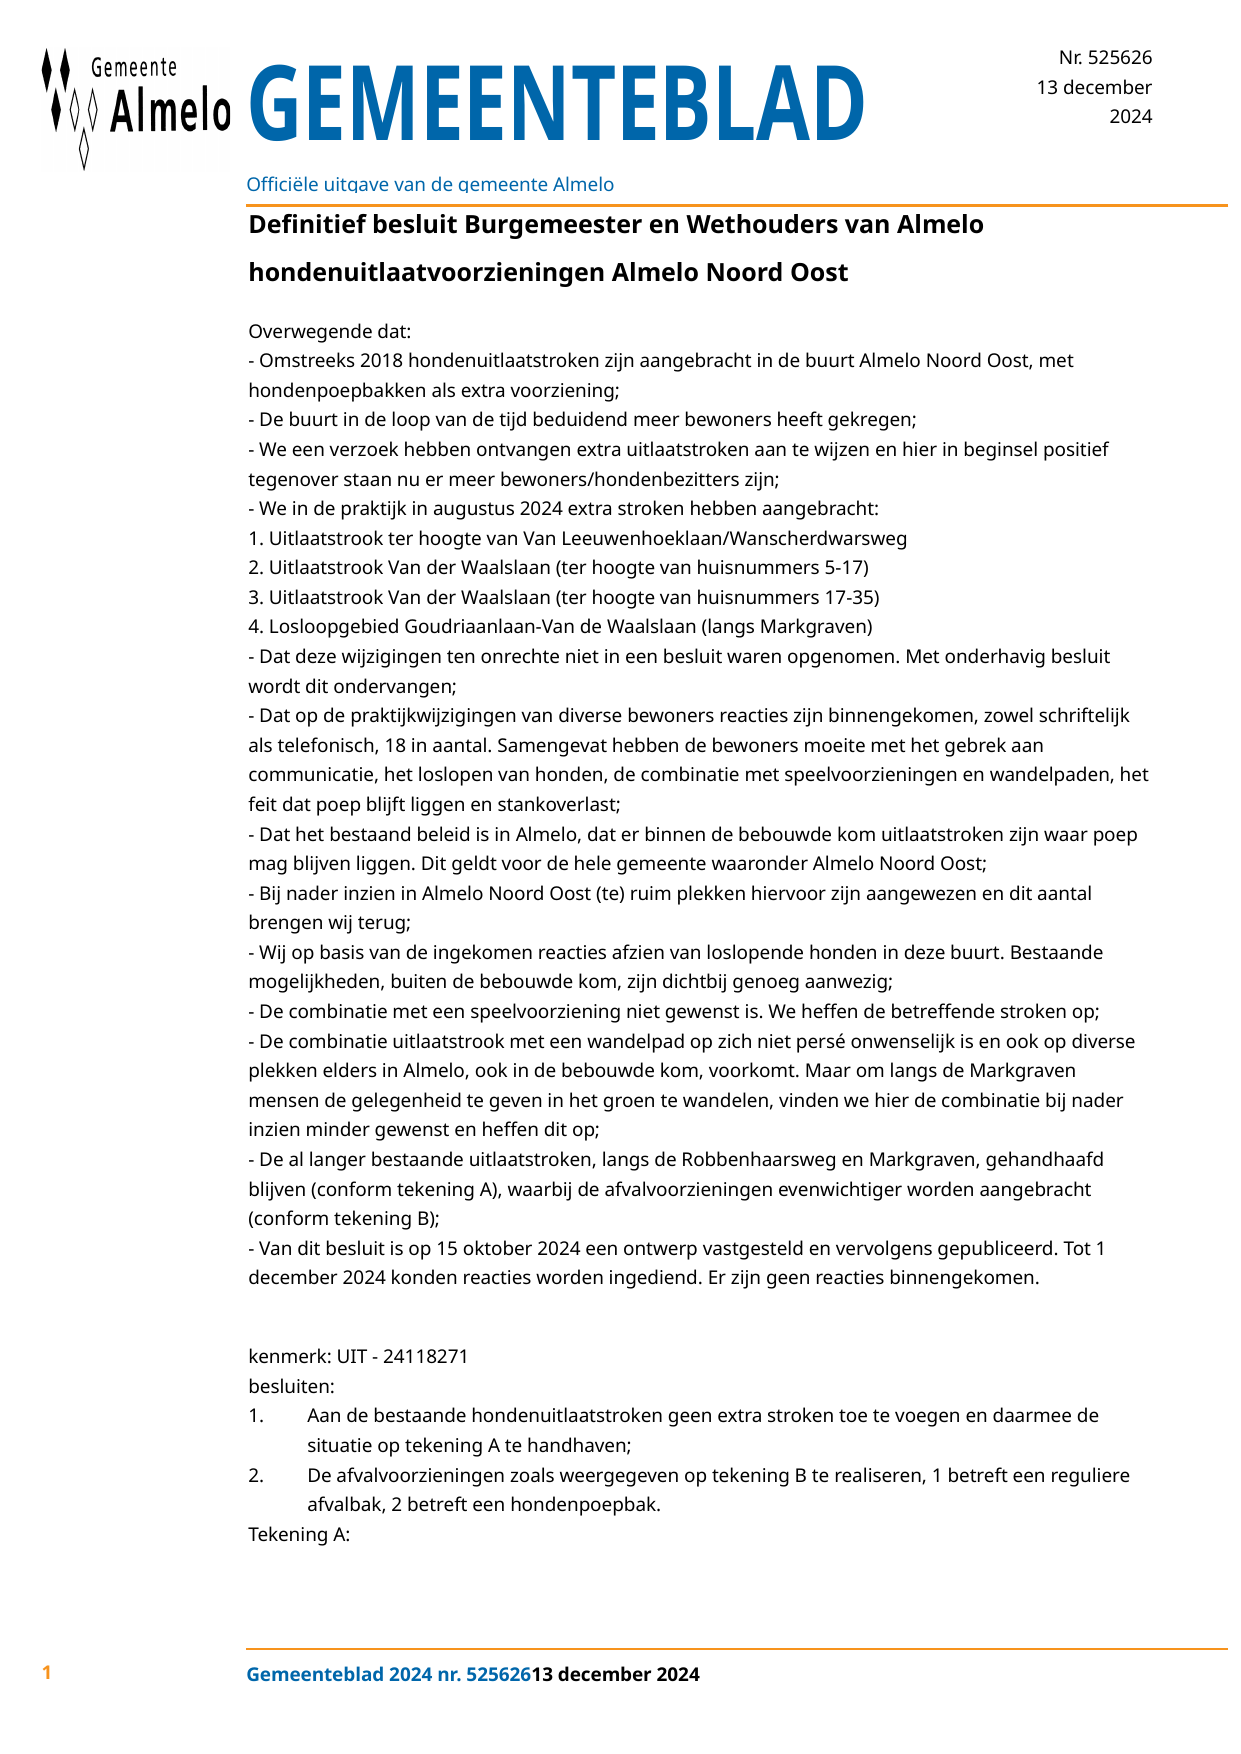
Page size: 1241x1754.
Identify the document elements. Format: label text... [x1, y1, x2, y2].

text besluiten: [248, 1373, 1152, 1399]
list Aan de bestaande hondenuitlaatstroken geen extra stroken toe te voegen en daarmee de situatie op tekening A te handhaven; [248, 1403, 1152, 1458]
text - Van dit besluit is op 15 oktober 2024 een ontwerp vastgesteld en vervolgens gepubliceerd. Tot 1 december 2024 konden reacties worden ingediend. Er zijn geen reacties binnengekomen. [248, 1235, 1152, 1290]
text Overwegende dat: [248, 318, 1152, 344]
text Tekening A: [248, 1521, 1152, 1547]
text - Dat het bestaand beleid is in Almelo, dat er binnen de bebouwde kom uitlaatstroken zijn waar poep mag blijven liggen. Dit geldt voor de hele gemeente waaronder Almelo Noord Oost; [248, 821, 1152, 876]
text - Bij nader inzien in Almelo Noord Oost (te) ruim plekken hiervoor zijn aangewezen en dit aantal brengen wij terug; [248, 880, 1152, 935]
text 1. Uitlaatstrook ter hoogte van Van Leeuwenhoeklaan/Wanscherdwarsweg [248, 525, 1152, 551]
text - Wij op basis van de ingekomen reacties afzien van loslopende honden in deze buurt. Bestaande mogelijkheden, buiten de bebouwde kom, zijn dichtbij genoeg aanwezig; [248, 939, 1152, 994]
text 4. Losloopgebied Goudriaanlaan-Van de Waalslaan (langs Markgraven) [248, 614, 1152, 639]
text - De al langer bestaande uitlaatstroken, langs de Robbenhaarsweg en Markgraven, gehandhaafd blijven (conform tekening A), waarbij de afvalvoorzieningen evenwichtiger worden aangebracht (conform tekening B); [248, 1146, 1152, 1231]
text - De combinatie uitlaatstrook met een wandelpad op zich niet persé onwenselijk is en ook op diverse plekken elders in Almelo, ook in de bebouwde kom, voorkomt. Maar om langs de Markgraven mensen de gelegenheid te geven in het groen te wandelen, vinden we hier de combinatie bij nader inzien minder gewenst en heffen dit op; [248, 1028, 1152, 1142]
picture [41, 47, 231, 172]
text 3. Uitlaatstrook Van der Waalslaan (ter hoogte van huisnummers 17-35) [248, 584, 1152, 610]
text - De combinatie met een speelvoorziening niet gewenst is. We heffen de betreffende stroken op; [248, 998, 1152, 1024]
list De afvalvoorzieningen zoals weergegeven op tekening B te realiseren, 1 betreft een reguliere afvalbak, 2 betreft een hondenpoepbak. [248, 1462, 1152, 1517]
text - We een verzoek hebben ontvangen extra uitlaatstroken aan te wijzen en hier in beginsel positief tegenover staan nu er meer bewoners/hondenbezitters zijn; [248, 436, 1152, 492]
text - Dat op de praktijkwijzigingen van diverse bewoners reacties zijn binnengekomen, zowel schriftelijk als telefonisch, 18 in aantal. Samengevat hebben de bewoners moeite met het gebrek aan communicatie, het loslopen van honden, de combinatie met speelvoorzieningen en wandelpaden, het feit dat poep blijft liggen en stankoverlast; [248, 702, 1152, 817]
text - We in de praktijk in augustus 2024 extra stroken hebben aangebracht: [248, 495, 1152, 521]
text - Omstreeks 2018 hondenuitlaatstroken zijn aangebracht in de buurt Almelo Noord Oost, met hondenpoepbakken als extra voorziening; [248, 347, 1152, 403]
text - De buurt in de loop van de tijd beduidend meer bewoners heeft gekregen; [248, 407, 1152, 432]
text 2. Uitlaatstrook Van der Waalslaan (ter hoogte van huisnummers 5-17) [248, 554, 1152, 580]
text Definitief besluit Burgemeester en Wethouders van Almelo hondenuitlaatvoorzieningen Almelo Noord Oost [248, 207, 1152, 288]
text - Dat deze wijzigingen ten onrechte niet in een besluit waren opgenomen. Met onderhavig besluit wordt dit ondervangen; [248, 643, 1152, 699]
text kenmerk: UIT - 24118271 [248, 1343, 1152, 1369]
